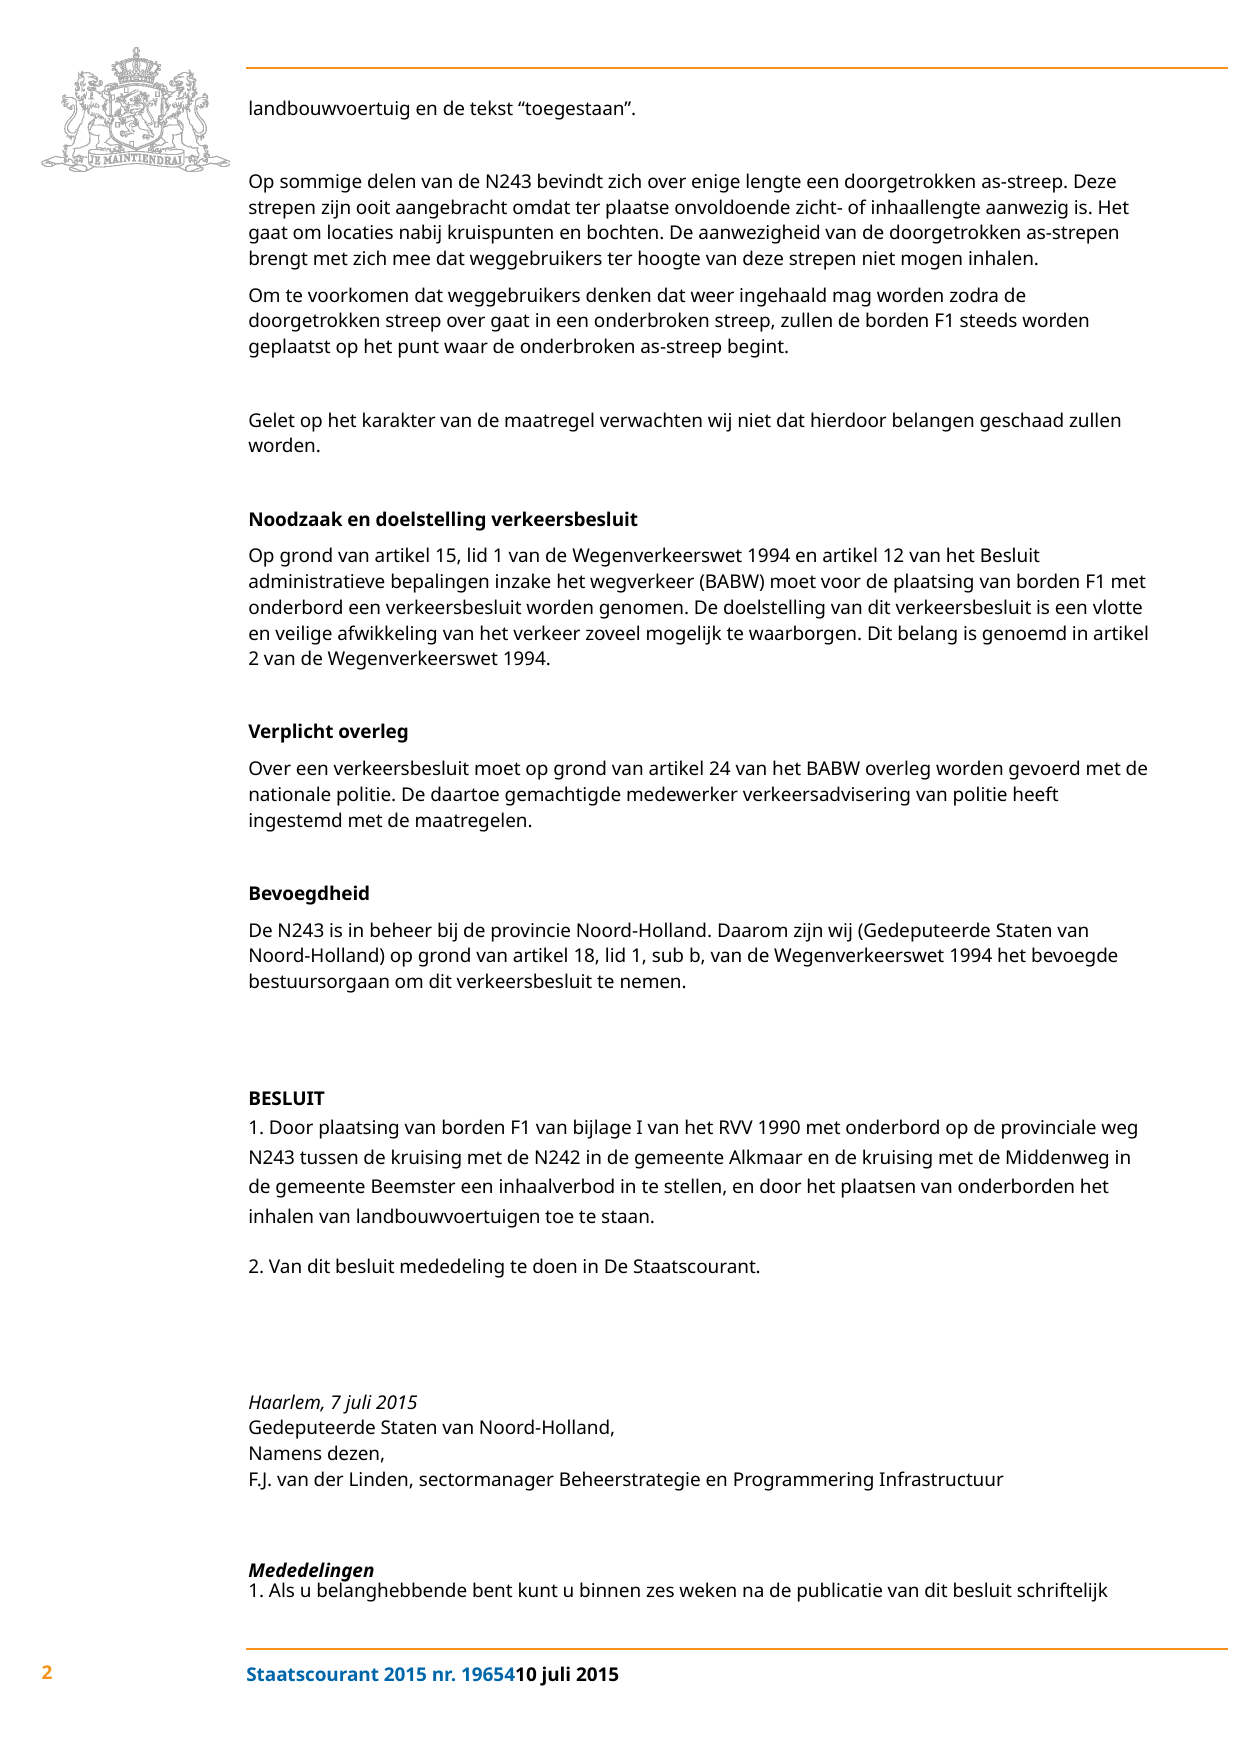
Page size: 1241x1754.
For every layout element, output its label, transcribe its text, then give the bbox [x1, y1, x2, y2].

text Haarlem, 7 juli 2015 [248, 1389, 1152, 1414]
text Op sommige delen van de N243 bevindt zich over enige lengte een doorgetrokken as-streep. Deze strepen zijn ooit aangebracht omdat ter plaatse onvoldoende zicht- of inhaallengte aanwezig is. Het gaat om locaties nabij kruispunten en bochten. De aanwezigheid van de doorgetrokken as-strepen brengt met zich mee dat weggebruikers ter hoogte van deze strepen niet mogen inhalen. [248, 168, 1152, 271]
text landbouwvoertuig en de tekst “toegestaan”. [248, 95, 1152, 121]
text De N243 is in beheer bij de provincie Noord-Holland. Daarom zijn wij (Gedeputeerde Staten van Noord-Holland) op grond van artikel 18, lid 1, sub b, van de Wegenverkeerswet 1994 het bevoegde bestuursorgaan om dit verkeersbesluit te nemen. [248, 917, 1152, 994]
text Gedeputeerde Staten van Noord-Holland, [248, 1414, 1152, 1440]
text Mededelingen [248, 1557, 1152, 1582]
text Namens dezen, [248, 1440, 1152, 1466]
text Verplicht overleg [248, 719, 1152, 744]
text F.J. van der Linden, sectormanager Beheerstrategie en Programmering Infrastructuur [248, 1466, 1152, 1492]
text Gelet op het karakter van de maatregel verwachten wij niet dat hierdoor belangen geschaad zullen worden. [248, 407, 1152, 458]
text 1. Als u belanghebbende bent kunt u binnen zes weken na de publicatie van dit besluit schriftelijk [248, 1582, 1152, 1602]
text BESLUIT [248, 1085, 1152, 1111]
text Op grond van artikel 15, lid 1 van de Wegenverkeerswet 1994 en artikel 12 van het Besluit administratieve bepalingen inzake het wegverkeer (BABW) moet voor de plaatsing van borden F1 met onderbord een verkeersbesluit worden genomen. De doelstelling van dit verkeersbesluit is een vlotte en veilige afwikkeling van het verkeer zoveel mogelijk te waarborgen. Dit belang is genoemd in artikel 2 van de Wegenverkeerswet 1994. [248, 542, 1152, 671]
text Bevoegdheid [248, 880, 1152, 906]
picture [41, 47, 231, 172]
text 2. Van dit besluit mededeling te doen in De Staatscourant. [248, 1253, 1152, 1279]
text Over een verkeersbesluit moet op grond van artikel 24 van het BABW overleg worden gevoerd met de nationale politie. De daartoe gemachtigde medewerker verkeersadvisering van politie heeft ingestemd met de maatregelen. [248, 755, 1152, 833]
text 1. Door plaatsing van borden F1 van bijlage I van het RVV 1990 met onderbord op de provinciale weg N243 tussen de kruising met de N242 in de gemeente Alkmaar en de kruising met de Middenweg in de gemeente Beemster een inhaalverbod in te stellen, en door het plaatsen van onderborden het inhalen van landbouwvoertuigen toe te staan. [248, 1114, 1152, 1229]
text Om te voorkomen dat weggebruikers denken dat weer ingehaald mag worden zodra de doorgetrokken streep over gaat in een onderbroken streep, zullen de borden F1 steeds worden geplaatst op het punt waar de onderbroken as-streep begint. [248, 282, 1152, 359]
text Noodzaak en doelstelling verkeersbesluit [248, 506, 1152, 532]
